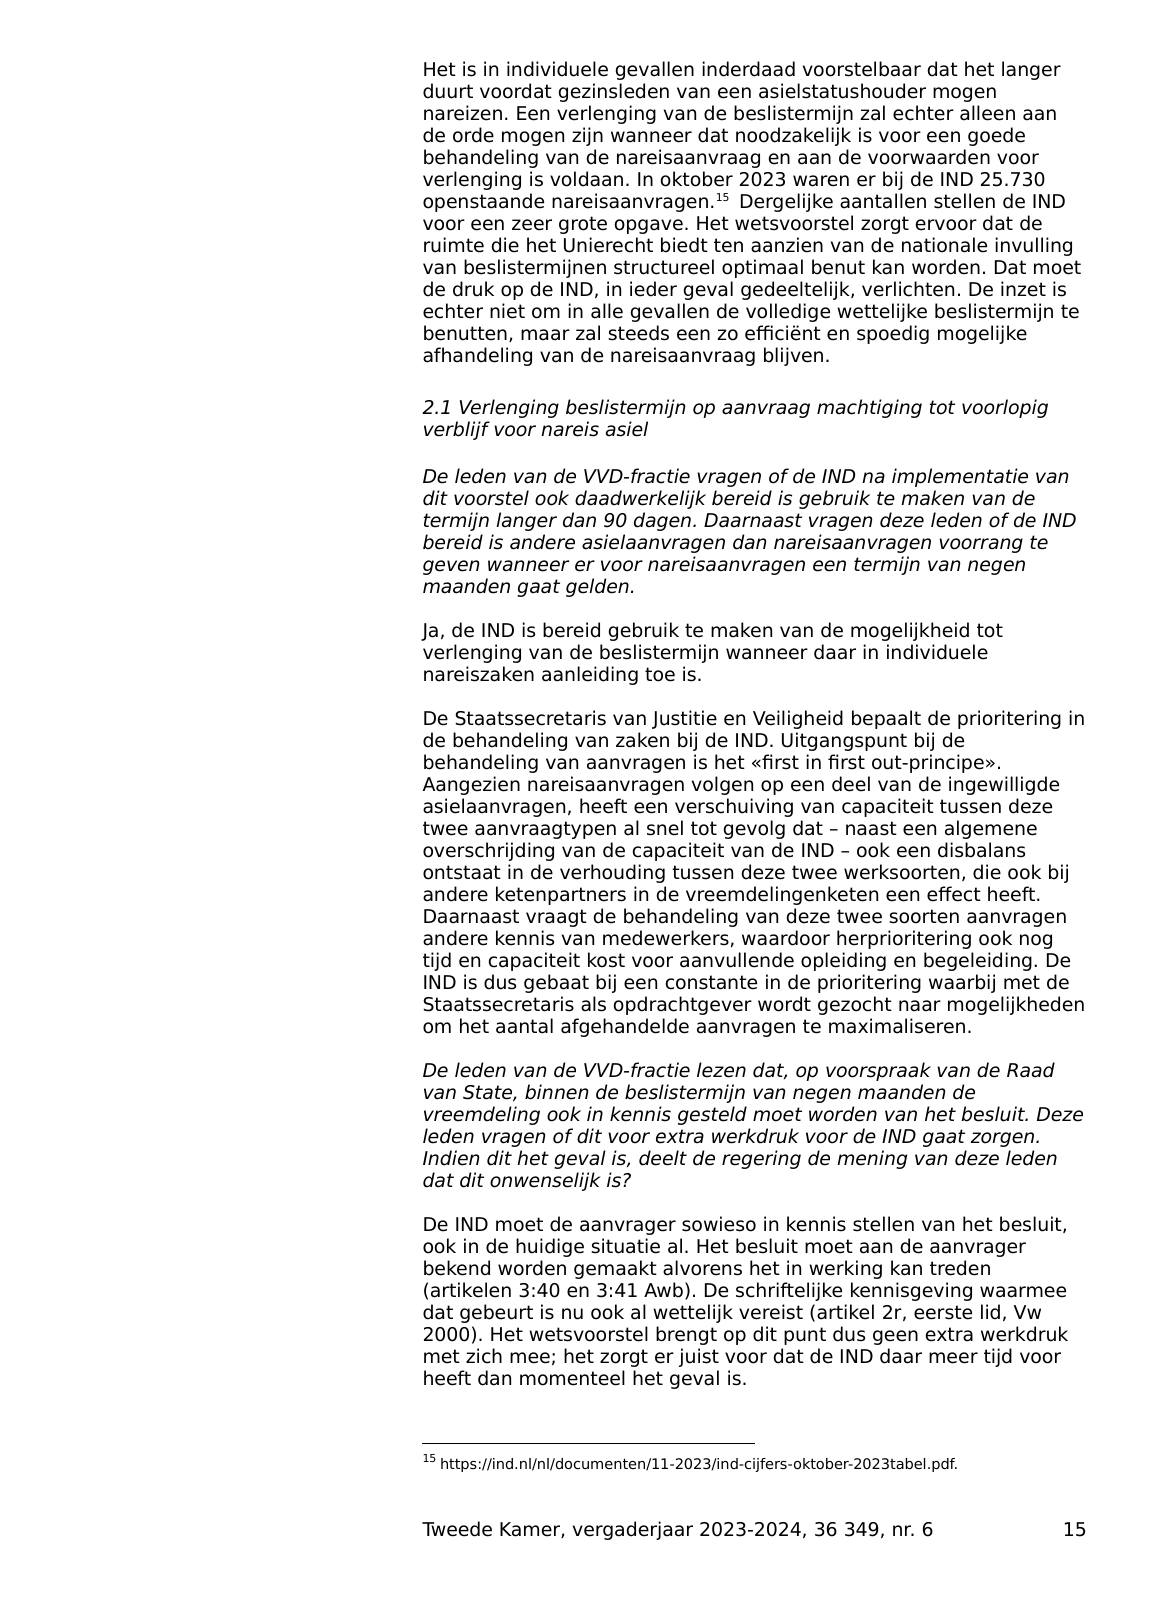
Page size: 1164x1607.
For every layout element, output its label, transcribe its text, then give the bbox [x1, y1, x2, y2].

text De IND moet de aanvrager sowieso in kennis stellen van het besluit, ook in de huidige situatie al. Het besluit moet aan de aanvrager bekend worden gemaakt alvorens het in werking kan treden (artikelen 3:40 en 3:41 Awb). De schriftelijke kennisgeving waarmee dat gebeurt is nu ook al wettelijk vereist (artikel 2r, eerste lid, Vw 2000). Het wetsvoorstel brengt op dit punt dus geen extra werkdruk met zich mee; het zorgt er juist voor dat de IND daar meer tijd voor heeft dan momenteel het geval is. [422, 1214, 1087, 1390]
text Ja, de IND is bereid gebruik te maken van de mogelijkheid tot verlenging van de beslistermijn wanneer daar in individuele nareiszaken aanleiding toe is. [422, 620, 1087, 686]
text De Staatssecretaris van Justitie en Veiligheid bepaalt de prioritering in de behandeling van zaken bij de IND. Uitgangspunt bij de behandeling van aanvragen is het «first in first out-principe». Aangezien nareisaanvragen volgen op een deel van de ingewilligde asielaanvragen, heeft een verschuiving van capaciteit tussen deze twee aanvraagtypen al snel tot gevolg dat – naast een algemene overschrijding van de capaciteit van de IND – ook een disbalans ontstaat in de verhouding tussen deze twee werksoorten, die ook bij andere ketenpartners in de vreemdelingenketen een effect heeft. Daarnaast vraagt de behandeling van deze twee soorten aanvragen andere kennis van medewerkers, waardoor herprioritering ook nog tijd en capaciteit kost voor aanvullende opleiding en begeleiding. De IND is dus gebaat bij een constante in de prioritering waarbij met de Staatssecretaris als opdrachtgever wordt gezocht naar mogelijkheden om het aantal afgehandelde aanvragen te maximaliseren. [422, 708, 1087, 1038]
text Het is in individuele gevallen inderdaad voorstelbaar dat het langer duurt voordat gezinsleden van een asielstatushouder mogen nareizen. Een verlenging van de beslistermijn zal echter alleen aan de orde mogen zijn wanneer dat noodzakelijk is voor een goede behandeling van de nareisaanvraag en aan de voorwaarden voor verlenging is voldaan. In oktober 2023 waren er bij de IND 25.730 openstaande nareisaanvragen. Dergelijke aantallen stellen de IND voor een zeer grote opgave. Het wetsvoorstel zorgt ervoor dat de ruimte die het Unierecht biedt ten aanzien van de nationale invulling van beslistermijnen structureel optimaal benut kan worden. Dat moet de druk op de IND, in ieder geval gedeeltelijk, verlichten. De inzet is echter niet om in alle gevallen de volledige wettelijke beslistermijn te benutten, maar zal steeds een zo efficiënt en spoedig mogelijke afhandeling van de nareisaanvraag blijven. [422, 59, 1087, 367]
text De leden van de VVD-fractie lezen dat, op voorspraak van de Raad van State, binnen de beslistermijn van negen maanden de vreemdeling ook in kennis gesteld moet worden van het besluit. Deze leden vragen of dit voor extra werkdruk voor de IND gaat zorgen. Indien dit het geval is, deelt de regering de mening van deze leden dat dit onwenselijk is? [422, 1060, 1087, 1192]
subtitle 2.1 Verlenging beslistermijn op aanvraag machtiging tot voorlopig verblijf voor nareis asiel [422, 397, 1087, 441]
text De leden van de VVD-fractie vragen of de IND na implementatie van dit voorstel ook daadwerkelijk bereid is gebruik te maken van de termijn langer dan 90 dagen. Daarnaast vragen deze leden of de IND bereid is andere asielaanvragen dan nareisaanvragen voorrang te geven wanneer er voor nareisaanvragen een termijn van negen maanden gaat gelden. [422, 466, 1087, 598]
text https://ind.nl/nl/documenten/11-2023/ind-cijfers-oktober-2023tabel.pdf. [422, 1452, 1087, 1474]
